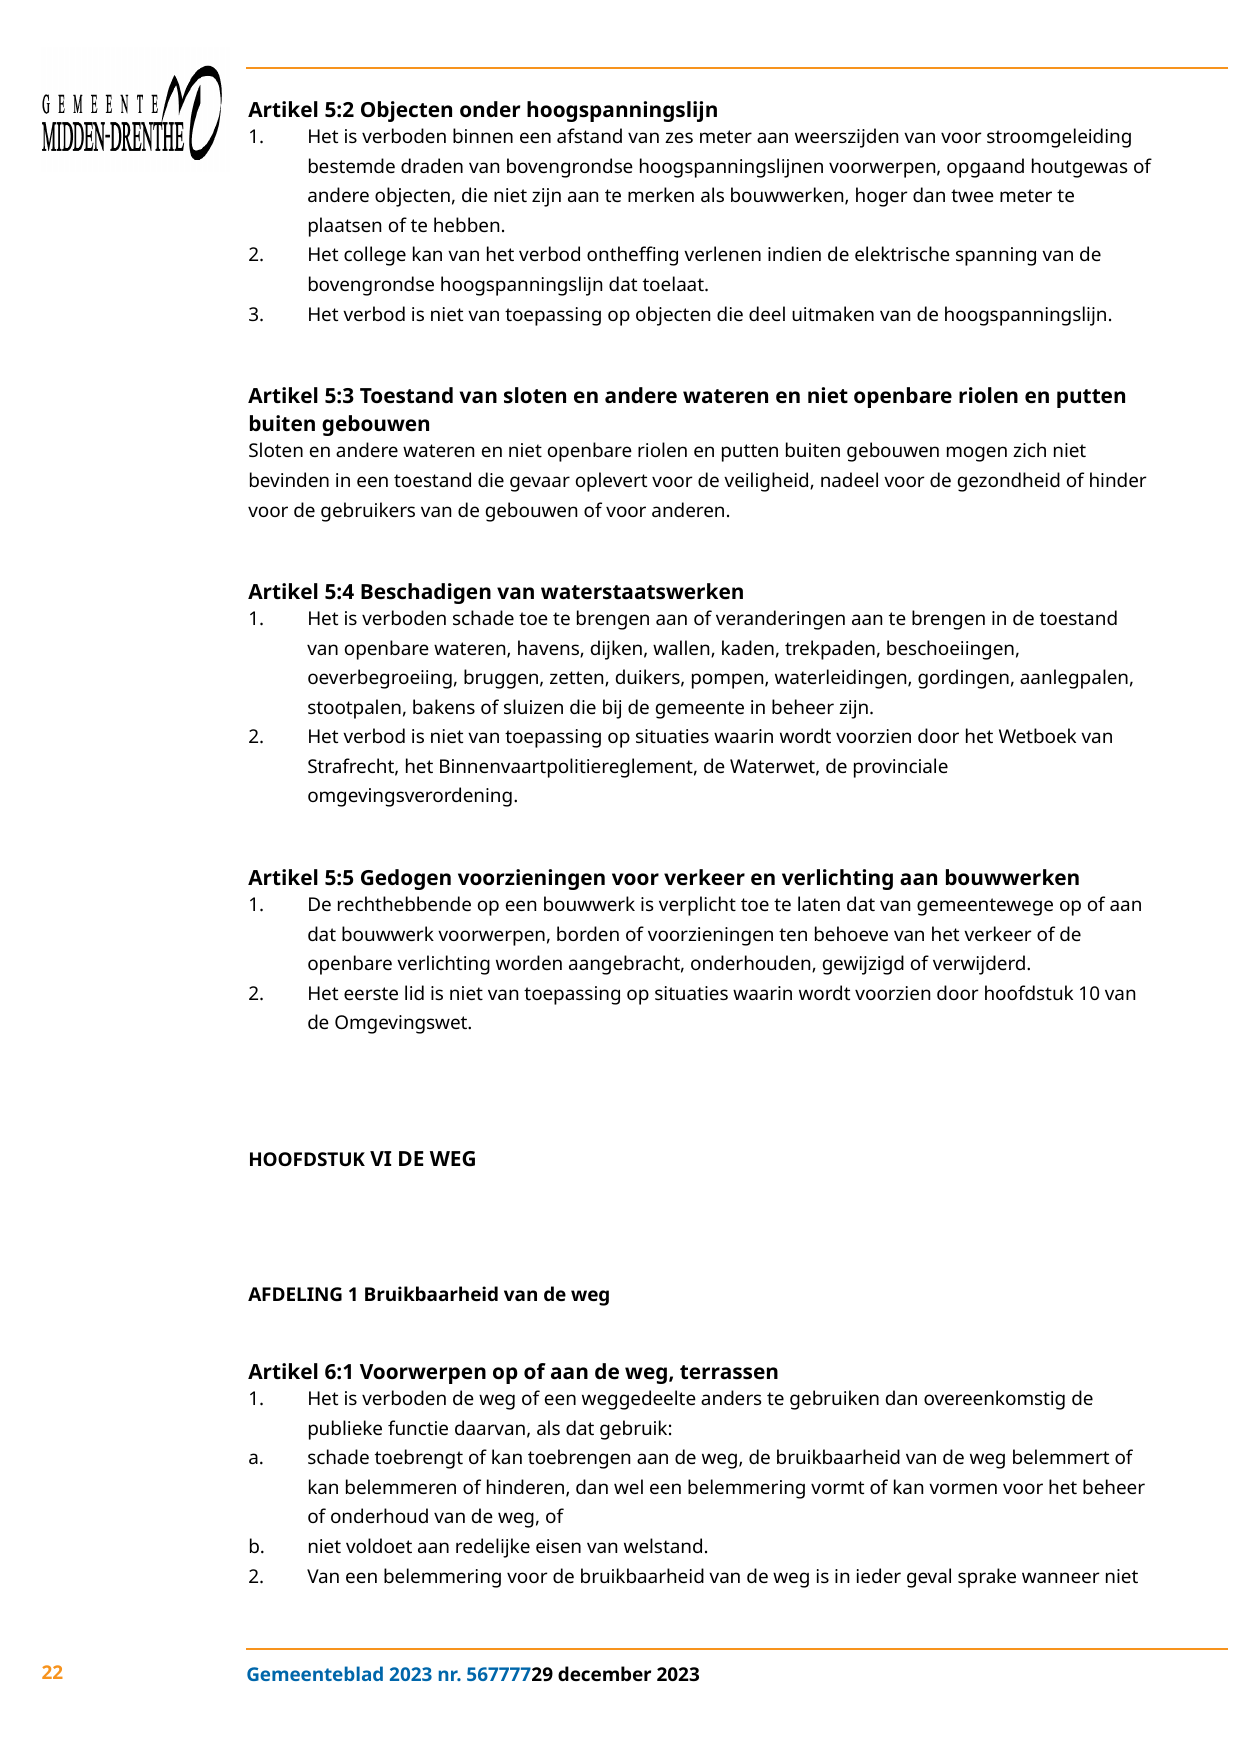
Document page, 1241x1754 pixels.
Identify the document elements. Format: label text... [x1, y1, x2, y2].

list Het verbod is niet van toepassing op objecten die deel uitmaken van de hoogspanningslijn. [248, 301, 1152, 326]
text Sloten en andere wateren en niet openbare riolen en putten buiten gebouwen mogen zich niet bevinden in een toestand die gevaar oplevert voor de veiligheid, nadeel voor de gezondheid of hinder voor de gebruikers van de gebouwen of voor anderen. [248, 438, 1152, 522]
text AFDELING 1 Bruikbaarheid van de weg [248, 1281, 1152, 1306]
list Het college kan van het verbod ontheffing verlenen indien de elektrische spanning van de bovengrondse hoogspanningslijn dat toelaat. [248, 242, 1152, 297]
text Artikel 5:3 Toestand van sloten en andere wateren en niet openbare riolen en putten buiten gebouwen [248, 381, 1152, 438]
text Artikel 5:5 Gedogen voorzieningen voor verkeer en verlichting aan bouwwerken [248, 863, 1152, 891]
text HOOFDSTUK VI DE WEG [248, 1144, 1152, 1172]
text Artikel 6:1 Voorwerpen op of aan de weg, terrassen [248, 1357, 1152, 1385]
list Het is verboden de weg of een weggedeelte anders te gebruiken dan overeenkomstig de publieke functie daarvan, als dat gebruik: [248, 1385, 1152, 1441]
text Artikel 5:4 Beschadigen van waterstaatswerken [248, 577, 1152, 605]
text Artikel 5:2 Objecten onder hoogspanningslijn [248, 95, 1152, 123]
list niet voldoet aan redelijke eisen van welstand. [248, 1533, 1152, 1559]
list Het is verboden schade toe te brengen aan of veranderingen aan te brengen in de toestand van openbare wateren, havens, dijken, wallen, kaden, trekpaden, beschoeiingen, oeverbegroeiing, bruggen, zetten, duikers, pompen, waterleidingen, gordingen, aanlegpalen, stootpalen, bakens of sluizen die bij de gemeente in beheer zijn. [248, 605, 1152, 720]
list Het eerste lid is niet van toepassing op situaties waarin wordt voorzien door hoofdstuk 10 van de Omgevingswet. [248, 980, 1152, 1035]
list Het verbod is niet van toepassing op situaties waarin wordt voorzien door het Wetboek van Strafrecht, het Binnenvaartpolitiereglement, de Waterwet, de provinciale omgevingsverordening. [248, 723, 1152, 808]
list schade toebrengt of kan toebrengen aan de weg, de bruikbaarheid van de weg belemmert of kan belemmeren of hinderen, dan wel een belemmering vormt of kan vormen voor het beheer of onderhoud van de weg, of [248, 1444, 1152, 1529]
list De rechthebbende op een bouwwerk is verplicht toe te laten dat van gemeentewege op of aan dat bouwwerk voorwerpen, borden of voorzieningen ten behoeve van het verkeer of de openbare verlichting worden aangebracht, onderhouden, gewijzigd of verwijderd. [248, 891, 1152, 976]
list Het is verboden binnen een afstand van zes meter aan weerszijden van voor stroomgeleiding bestemde draden van bovengrondse hoogspanningslijnen voorwerpen, opgaand houtgewas of andere objecten, die niet zijn aan te merken als bouwwerken, hoger dan twee meter te plaatsen of te hebben. [248, 123, 1152, 238]
picture [41, 47, 231, 172]
list Van een belemmering voor de bruikbaarheid van de weg is in ieder geval sprake wanneer niet [248, 1563, 1152, 1588]
